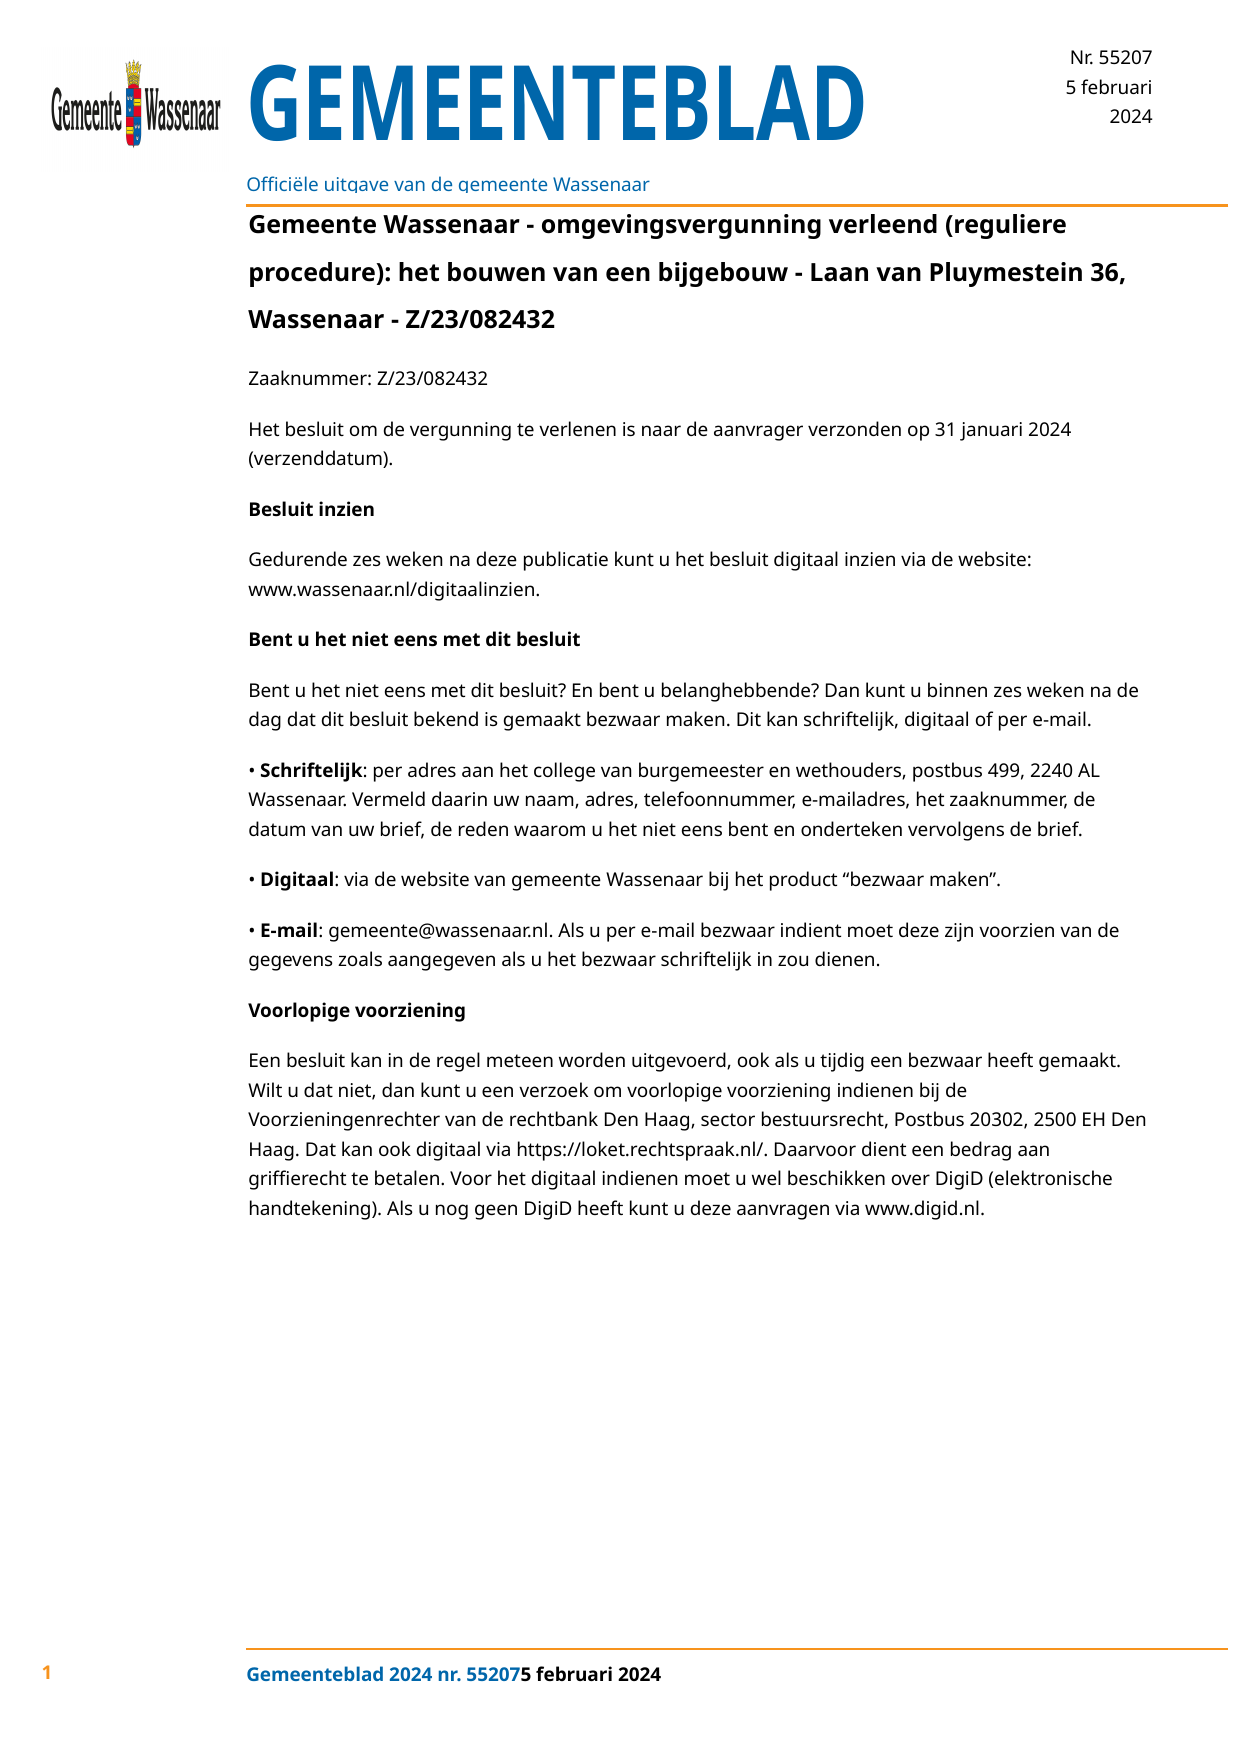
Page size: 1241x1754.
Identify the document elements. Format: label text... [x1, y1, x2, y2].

text Gedurende zes weken na deze publicatie kunt u het besluit digitaal inzien via de website: www.wassenaar.nl/digitaalinzien. [248, 546, 1152, 602]
text • Schriftelijk: per adres aan het college van burgemeester en wethouders, postbus 499, 2240 AL Wassenaar. Vermeld daarin uw naam, adres, telefoonnummer, e-mailadres, het zaaknummer, de datum van uw brief, de reden waarom u het niet eens bent en onderteken vervolgens de brief. [248, 757, 1152, 842]
text Gemeente Wassenaar - omgevingsvergunning verleend (reguliere procedure): het bouwen van een bijgebouw - Laan van Pluymestein 36, Wassenaar - Z/23/082432 [248, 207, 1152, 336]
text Bent u het niet eens met dit besluit? En bent u belanghebbende? Dan kunt u binnen zes weken na de dag dat dit besluit bekend is gemaakt bezwaar maken. Dit kan schriftelijk, digitaal of per e-mail. [248, 677, 1152, 732]
picture [41, 47, 231, 172]
text • Digitaal: via de website van gemeente Wassenaar bij het product “bezwaar maken”. [248, 866, 1152, 892]
text Bent u het niet eens met dit besluit [248, 626, 1152, 652]
text Voorlopige voorziening [248, 997, 1152, 1022]
text • E-mail: gemeente@wassenaar.nl. Als u per e-mail bezwaar indient moet deze zijn voorzien van de gegevens zoals aangegeven als u het bezwaar schriftelijk in zou dienen. [248, 917, 1152, 972]
text Besluit inzien [248, 496, 1152, 522]
text Een besluit kan in de regel meteen worden uitgevoerd, ook als u tijdig een bezwaar heeft gemaakt. Wilt u dat niet, dan kunt u een verzoek om voorlopige voorziening indienen bij de Voorzieningenrechter van de rechtbank Den Haag, sector bestuursrecht, Postbus 20302, 2500 EH Den Haag. Dat kan ook digitaal via https://loket.rechtspraak.nl/. Daarvoor dient een bedrag aan griffierecht te betalen. Voor het digitaal indienen moet u wel beschikken over DigiD (elektronische handtekening). Als u nog geen DigiD heeft kunt u deze aanvragen via www.digid.nl. [248, 1047, 1152, 1221]
text Zaaknummer: Z/23/082432 [248, 366, 1152, 391]
text Het besluit om de vergunning te verlenen is naar de aanvrager verzonden op 31 januari 2024 (verzenddatum). [248, 416, 1152, 471]
